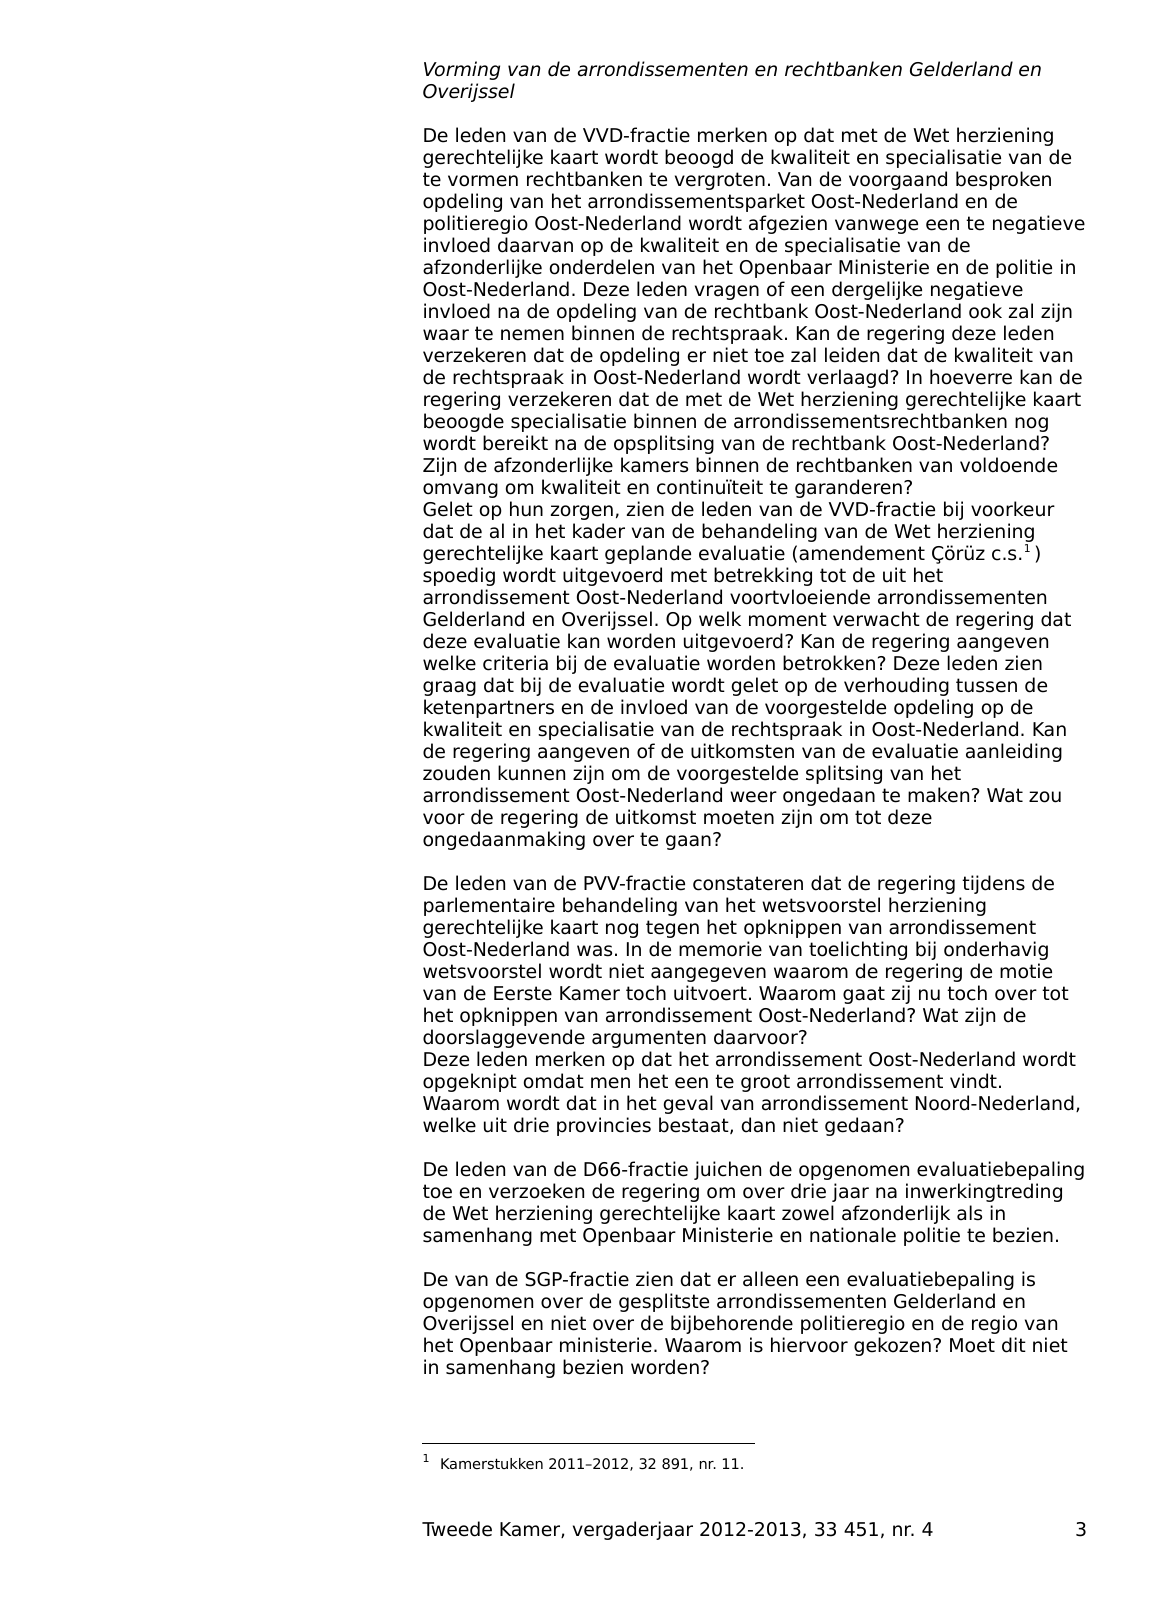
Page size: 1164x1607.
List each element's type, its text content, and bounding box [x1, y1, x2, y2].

text Deze leden merken op dat het arrondissement Oost-Nederland wordt opgeknipt omdat men het een te groot arrondissement vindt. Waarom wordt dat in het geval van arrondissement Noord-Nederland, welke uit drie provincies bestaat, dan niet gedaan? [422, 1048, 1087, 1136]
text Kamerstukken 2011–2012, 32 891, nr. 11. [422, 1452, 1087, 1474]
text De leden van de D66-fractie juichen de opgenomen evaluatiebepaling toe en verzoeken de regering om over drie jaar na inwerkingtreding de Wet herziening gerechtelijke kaart zowel afzonderlijk als in samenhang met Openbaar Ministerie en nationale politie te bezien. [422, 1159, 1087, 1247]
text De van de SGP-fractie zien dat er alleen een evaluatiebepaling is opgenomen over de gesplitste arrondissementen Gelderland en Overijssel en niet over de bijbehorende politieregio en de regio van het Openbaar ministerie. Waarom is hiervoor gekozen? Moet dit niet in samenhang bezien worden? [422, 1269, 1087, 1379]
subtitle Vorming van de arrondissementen en rechtbanken Gelderland en Overijssel [422, 59, 1087, 103]
text Gelet op hun zorgen, zien de leden van de VVD-fractie bij voorkeur dat de al in het kader van de behandeling van de Wet herziening gerechtelijke kaart geplande evaluatie (amendement Çörüz c.s.) spoedig wordt uitgevoerd met betrekking tot de uit het arrondissement Oost-Nederland voortvloeiende arrondissementen Gelderland en Overijssel. Op welk moment verwacht de regering dat deze evaluatie kan worden uitgevoerd? Kan de regering aangeven welke criteria bij de evaluatie worden betrokken? Deze leden zien graag dat bij de evaluatie wordt gelet op de verhouding tussen de ketenpartners en de invloed van de voorgestelde opdeling op de kwaliteit en specialisatie van de rechtspraak in Oost-Nederland. Kan de regering aangeven of de uitkomsten van de evaluatie aanleiding zouden kunnen zijn om de voorgestelde splitsing van het arrondissement Oost-Nederland weer ongedaan te maken? Wat zou voor de regering de uitkomst moeten zijn om tot deze ongedaanmaking over te gaan? [422, 499, 1087, 851]
text De leden van de PVV-fractie constateren dat de regering tijdens de parlementaire behandeling van het wetsvoorstel herziening gerechtelijke kaart nog tegen het opknippen van arrondissement Oost-Nederland was. In de memorie van toelichting bij onderhavig wetsvoorstel wordt niet aangegeven waarom de regering de motie van de Eerste Kamer toch uitvoert. Waarom gaat zij nu toch over tot het opknippen van arrondissement Oost-Nederland? Wat zijn de doorslaggevende argumenten daarvoor? [422, 873, 1087, 1048]
text De leden van de VVD-fractie merken op dat met de Wet herziening gerechtelijke kaart wordt beoogd de kwaliteit en specialisatie van de te vormen rechtbanken te vergroten. Van de voorgaand besproken opdeling van het arrondissementsparket Oost-Nederland en de politieregio Oost-Nederland wordt afgezien vanwege een te negatieve invloed daarvan op de kwaliteit en de specialisatie van de afzonderlijke onderdelen van het Openbaar Ministerie en de politie in Oost-Nederland. Deze leden vragen of een dergelijke negatieve invloed na de opdeling van de rechtbank Oost-Nederland ook zal zijn waar te nemen binnen de rechtspraak. Kan de regering deze leden verzekeren dat de opdeling er niet toe zal leiden dat de kwaliteit van de rechtspraak in Oost-Nederland wordt verlaagd? In hoeverre kan de regering verzekeren dat de met de Wet herziening gerechtelijke kaart beoogde specialisatie binnen de arrondissementsrechtbanken nog wordt bereikt na de opsplitsing van de rechtbank Oost-Nederland? Zijn de afzonderlijke kamers binnen de rechtbanken van voldoende omvang om kwaliteit en continuïteit te garanderen? [422, 125, 1087, 499]
